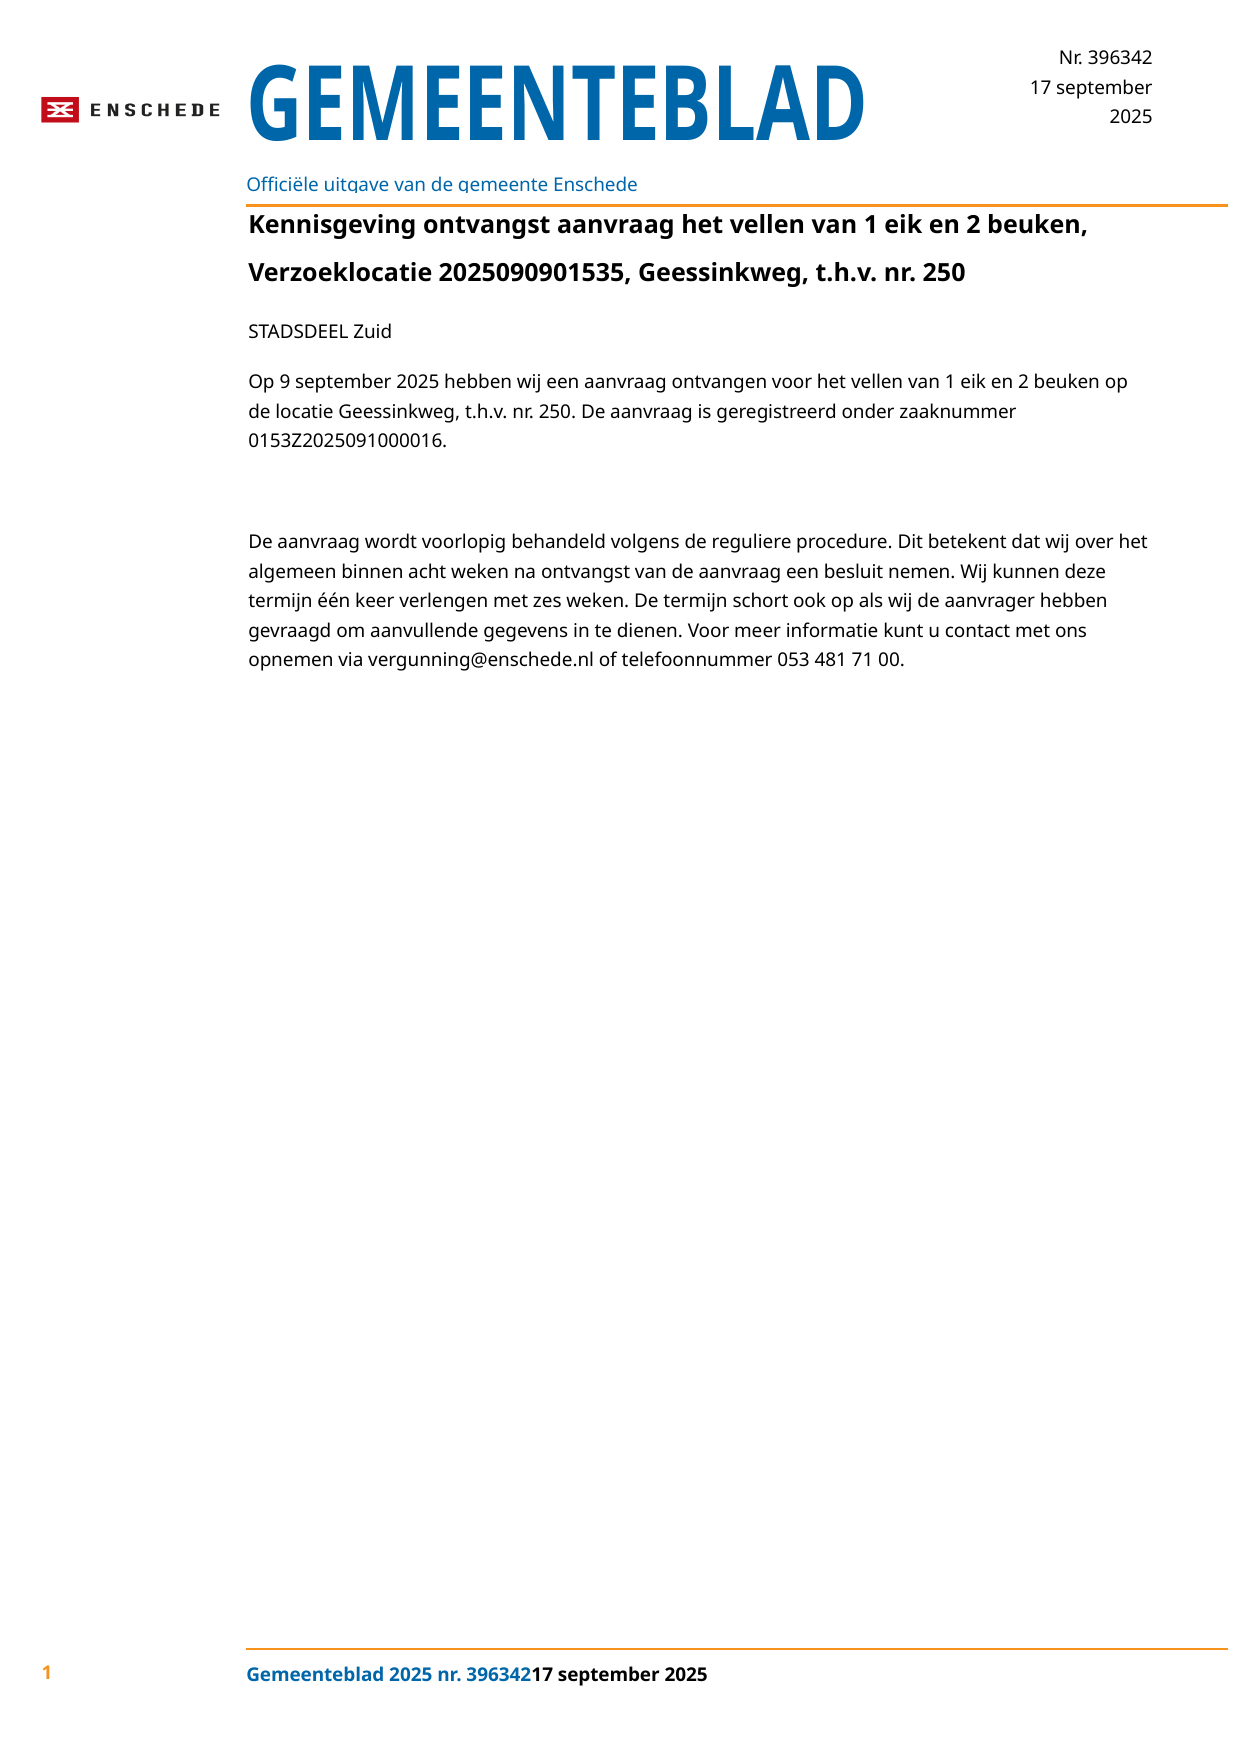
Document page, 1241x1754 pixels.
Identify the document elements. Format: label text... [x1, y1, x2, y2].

text Op 9 september 2025 hebben wij een aanvraag ontvangen voor het vellen van 1 eik en 2 beuken op de locatie Geessinkweg, t.h.v. nr. 250. De aanvraag is geregistreerd onder zaaknummer 0153Z2025091000016. [248, 368, 1152, 453]
text STADSDEEL Zuid [248, 318, 1152, 344]
text Kennisgeving ontvangst aanvraag het vellen van 1 eik en 2 beuken, Verzoeklocatie 2025090901535, Geessinkweg, t.h.v. nr. 250 [248, 207, 1152, 288]
picture [41, 47, 231, 172]
text De aanvraag wordt voorlopig behandeld volgens de reguliere procedure. Dit betekent dat wij over het algemeen binnen acht weken na ontvangst van de aanvraag een besluit nemen. Wij kunnen deze termijn één keer verlengen met zes weken. De termijn schort ook op als wij de aanvrager hebben gevraagd om aanvullende gegevens in te dienen. Voor meer informatie kunt u contact met ons opnemen via vergunning@enschede.nl of telefoonnummer 053 481 71 00. [248, 528, 1152, 672]
